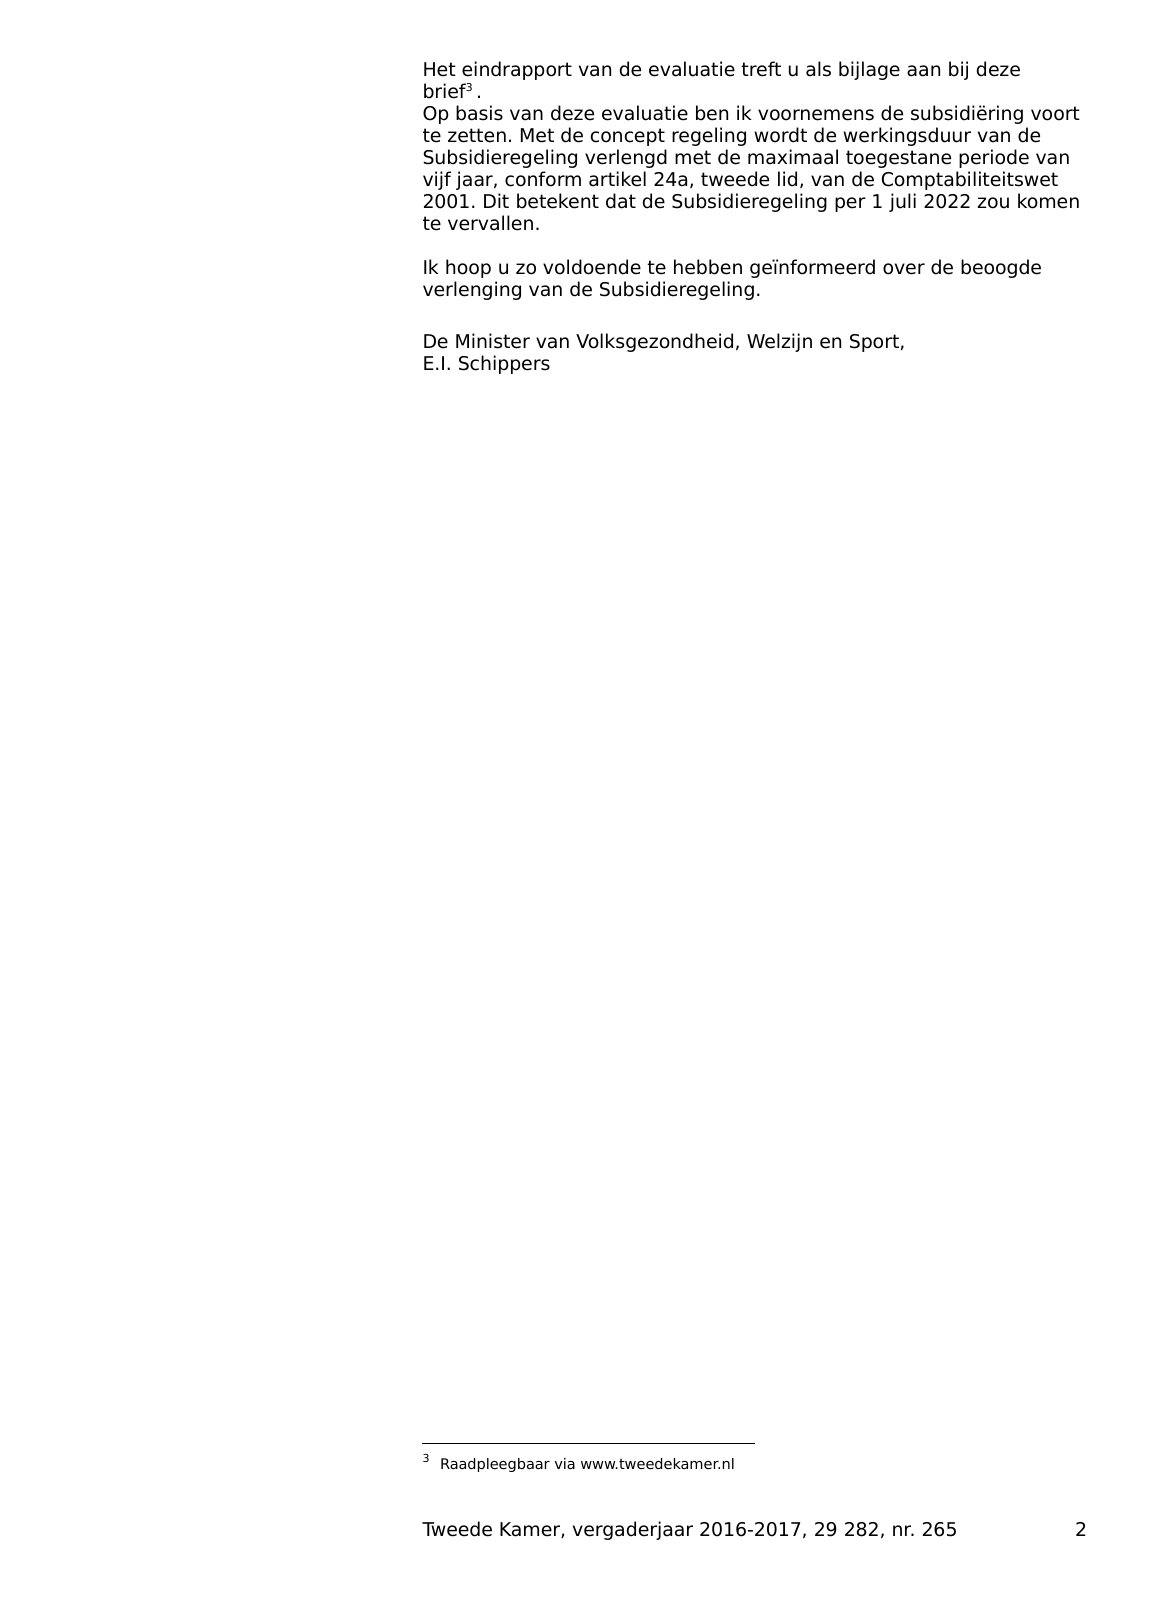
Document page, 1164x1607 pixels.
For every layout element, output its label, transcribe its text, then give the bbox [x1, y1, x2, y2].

text De Minister van Volksgezondheid, Welzijn en Sport, E.I. Schippers [422, 331, 1087, 375]
text Op basis van deze evaluatie ben ik voornemens de subsidiëring voort te zetten. Met de concept regeling wordt de werkingsduur van de Subsidieregeling verlengd met de maximaal toegestane periode van vijf jaar, conform artikel 24a, tweede lid, van de Comptabiliteitswet 2001. Dit betekent dat de Subsidieregeling per 1 juli 2022 zou komen te vervallen. [422, 103, 1087, 235]
text Het eindrapport van de evaluatie treft u als bijlage aan bij deze brief. [422, 59, 1087, 103]
text Ik hoop u zo voldoende te hebben geïnformeerd over de beoogde verlenging van de Subsidieregeling. [422, 257, 1087, 301]
text Raadpleegbaar via www.tweedekamer.nl [422, 1452, 1087, 1474]
